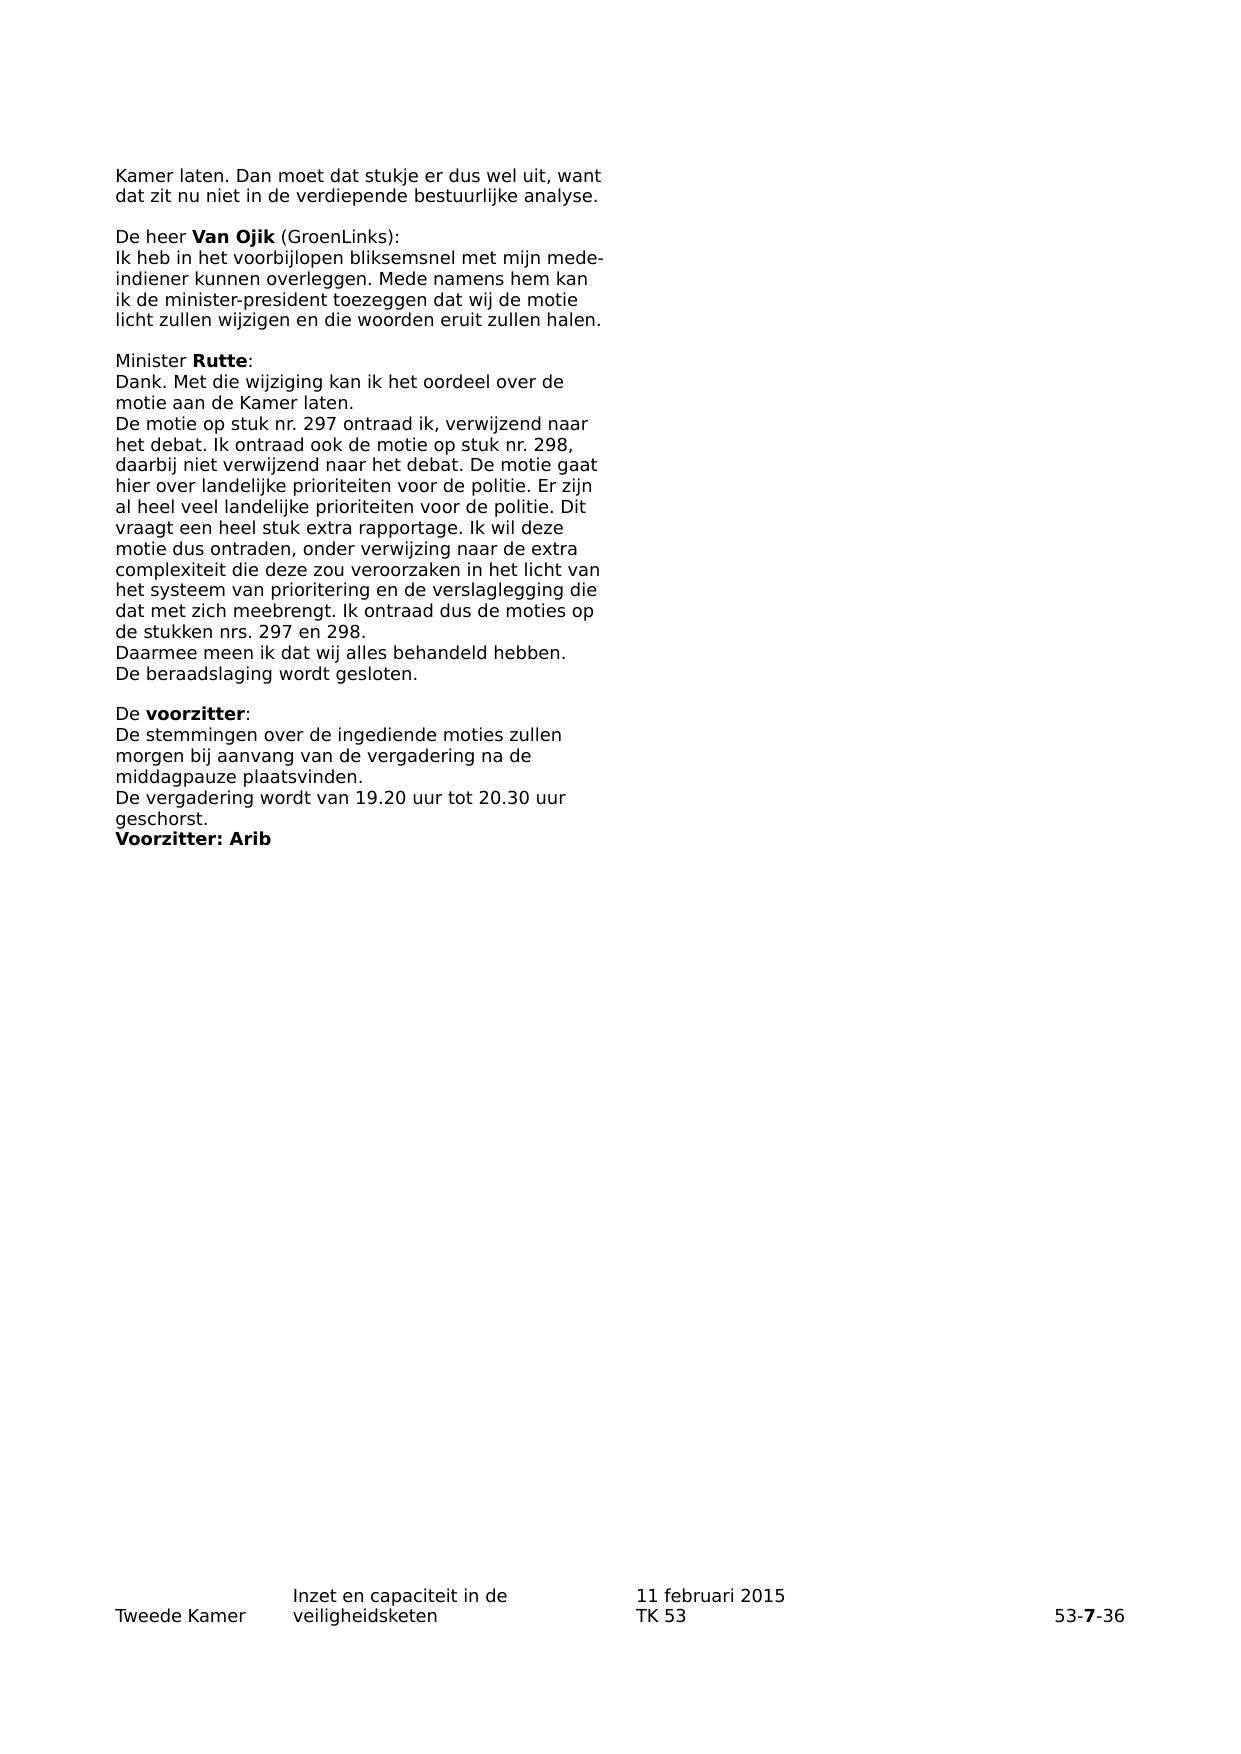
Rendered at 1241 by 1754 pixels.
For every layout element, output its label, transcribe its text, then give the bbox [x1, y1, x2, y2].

text Daarmee meen ik dat wij alles behandeld hebben. [115, 643, 605, 663]
text De heer Van Ojik (GroenLinks): [115, 227, 605, 248]
text Minister Rutte: [115, 351, 605, 372]
text De voorzitter: [115, 704, 605, 725]
text Voorzitter: Arib [115, 829, 605, 850]
text De stemmingen over de ingediende moties zullen morgen bij aanvang van de vergadering na de middagpauze plaatsvinden. [115, 725, 605, 787]
text De beraadslaging wordt gesloten. [115, 663, 605, 684]
text Ik heb in het voorbijlopen bliksemsnel met mijn mede-indiener kunnen overleggen. Mede namens hem kan ik de minister-president toezeggen dat wij de motie licht zullen wijzigen en die woorden eruit zullen halen. [115, 248, 605, 331]
text Dank. Met die wijziging kan ik het oordeel over de motie aan de Kamer laten. [115, 372, 605, 413]
text Kamer laten. Dan moet dat stukje er dus wel uit, want dat zit nu niet in de verdiepende bestuurlijke analyse. [115, 165, 605, 207]
text De motie op stuk nr. 297 ontraad ik, verwijzend naar het debat. Ik ontraad ook de motie op stuk nr. 298, daarbij niet verwijzend naar het debat. De motie gaat hier over landelijke prioriteiten voor de politie. Er zijn al heel veel landelijke prioriteiten voor de politie. Dit vraagt een heel stuk extra rapportage. Ik wil deze motie dus ontraden, onder verwijzing naar de extra complexiteit die deze zou veroorzaken in het licht van het systeem van prioritering en de verslaglegging die dat met zich meebrengt. Ik ontraad dus de moties op de stukken nrs. 297 en 298. [115, 413, 605, 643]
text De vergadering wordt van 19.20 uur tot 20.30 uur geschorst. [115, 787, 605, 829]
